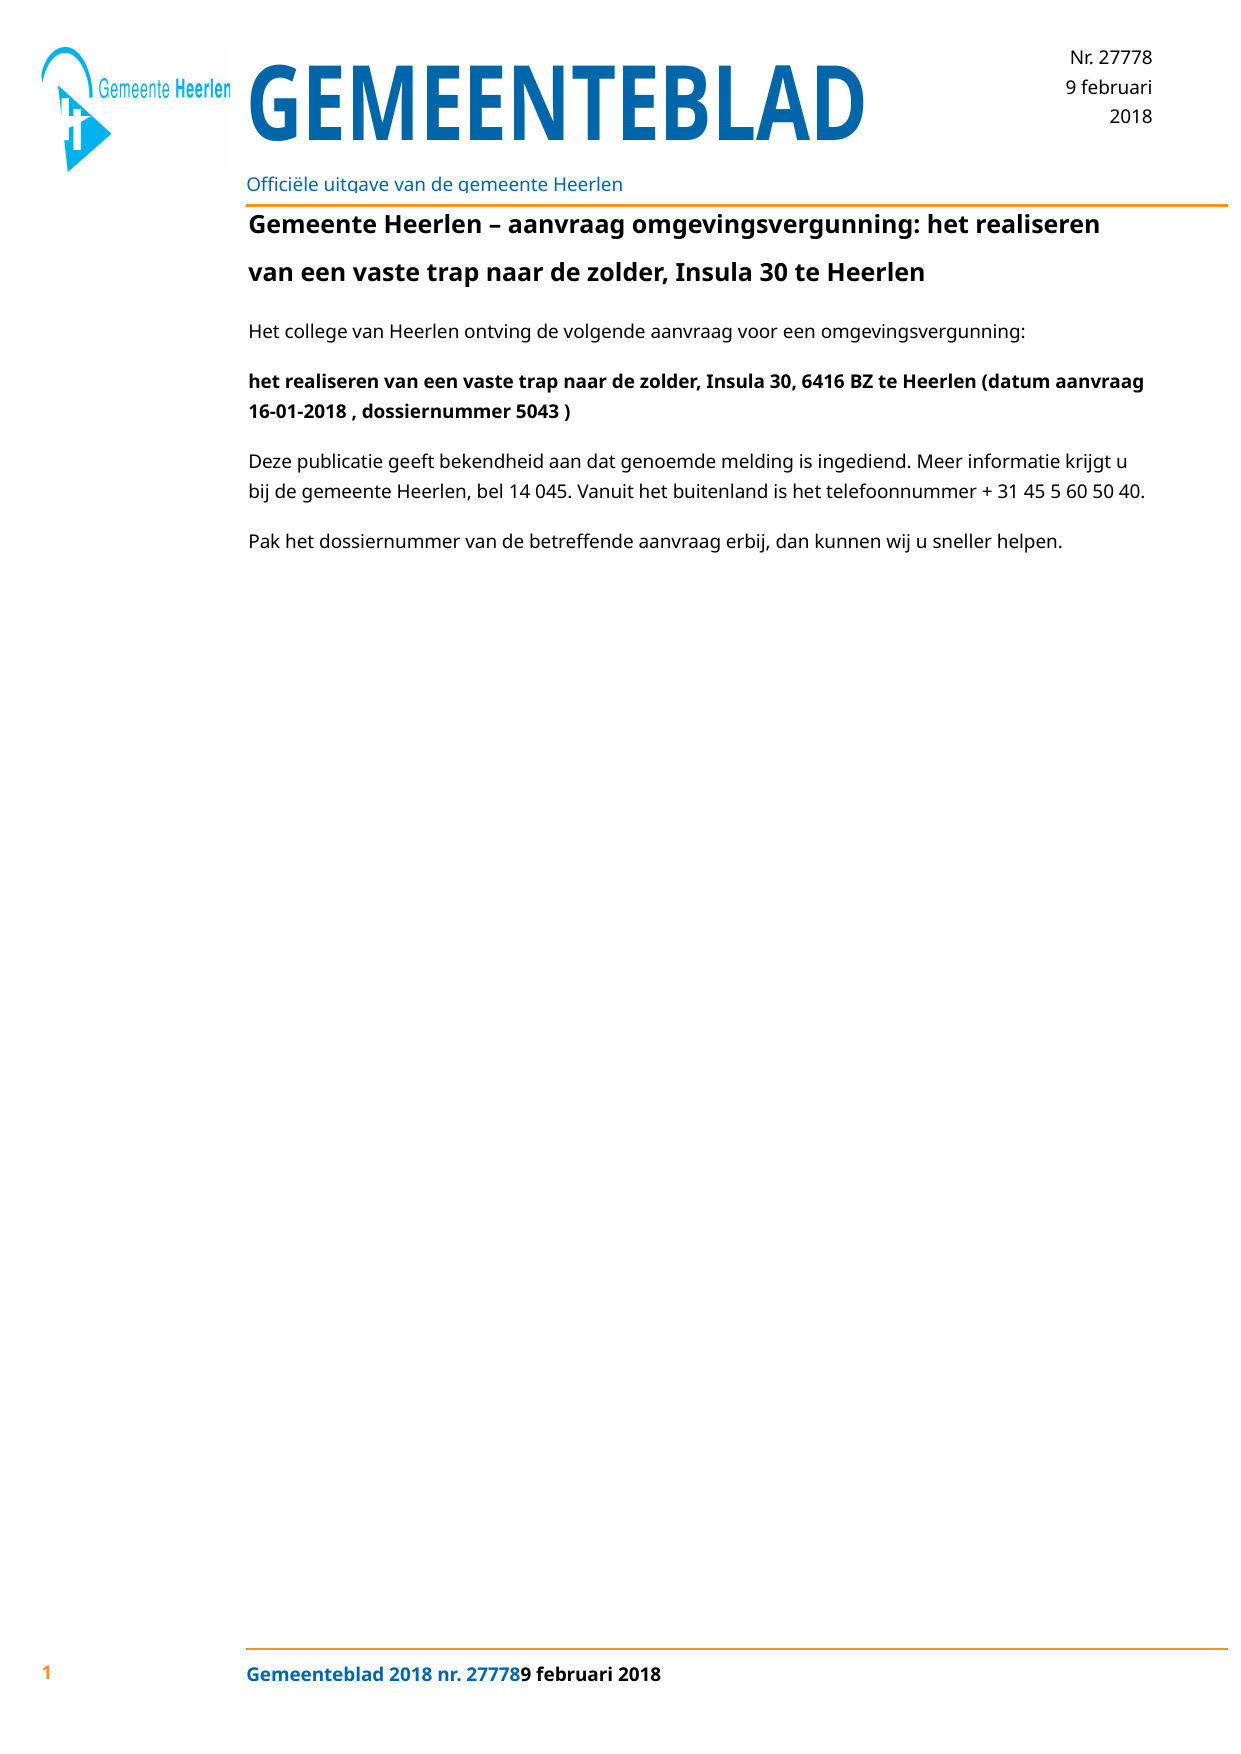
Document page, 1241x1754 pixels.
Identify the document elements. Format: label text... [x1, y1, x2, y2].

text Deze publicatie geeft bekendheid aan dat genoemde melding is ingediend. Meer informatie krijgt u bij de gemeente Heerlen, bel 14 045. Vanuit het buitenland is het telefoonnummer + 31 45 5 60 50 40. [248, 448, 1152, 504]
picture [41, 47, 231, 172]
text Het college van Heerlen ontving de volgende aanvraag voor een omgevingsvergunning: [248, 318, 1152, 344]
picture [41, 47, 58, 70]
text het realiseren van een vaste trap naar de zolder, Insula 30, 6416 BZ te Heerlen (datum aanvraag 16-01-2018 , dossiernummer 5043 ) [248, 368, 1152, 424]
text Gemeente Heerlen – aanvraag omgevingsvergunning: het realiseren van een vaste trap naar de zolder, Insula 30 te Heerlen [248, 207, 1152, 288]
text Pak het dossiernummer van de betreffende aanvraag erbij, dan kunnen wij u sneller helpen. [248, 528, 1152, 554]
